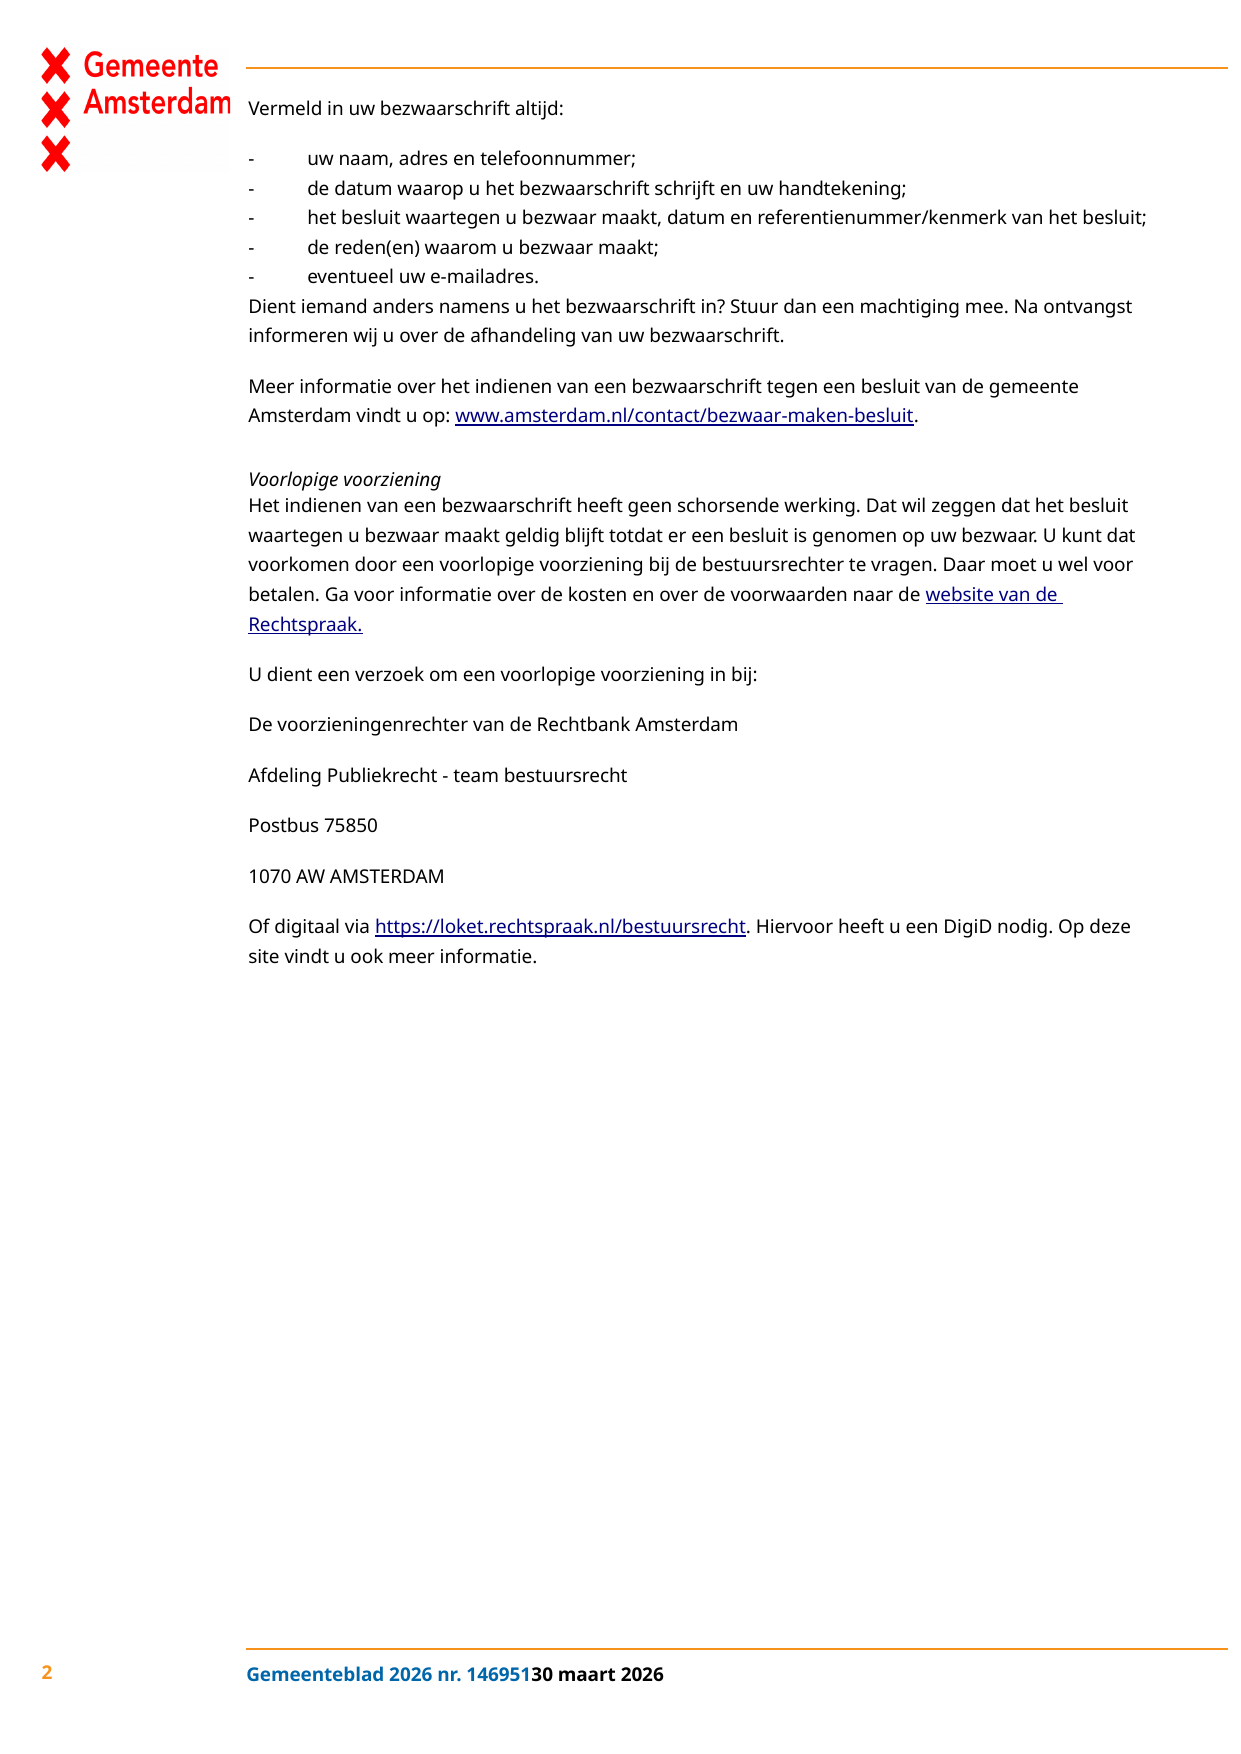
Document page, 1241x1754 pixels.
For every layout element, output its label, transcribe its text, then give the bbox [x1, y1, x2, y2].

text Postbus 75850 [248, 812, 1152, 838]
list de reden(en) waarom u bezwaar maakt; [248, 234, 1152, 260]
text Voorlopige voorziening [248, 467, 1152, 492]
list eventueel uw e-mailadres. [248, 263, 1152, 289]
text Of digitaal via https://loket.rechtspraak.nl/bestuursrecht. Hiervoor heeft u een DigiD nodig. Op deze site vindt u ook meer informatie. [248, 913, 1152, 968]
text Meer informatie over het indienen van een bezwaarschrift tegen een besluit van de gemeente Amsterdam vindt u op: www.amsterdam.nl/contact/bezwaar-maken-besluit. [248, 373, 1152, 428]
text U dient een verzoek om een voorlopige voorziening in bij: [248, 661, 1152, 687]
text Dient iemand anders namens u het bezwaarschrift in? Stuur dan een machtiging mee. Na ontvangst informeren wij u over de afhandeling van uw bezwaarschrift. [248, 293, 1152, 348]
list het besluit waartegen u bezwaar maakt, datum en referentienummer/kenmerk van het besluit; [248, 204, 1152, 230]
text 1070 AW AMSTERDAM [248, 863, 1152, 888]
picture [41, 47, 231, 172]
text Vermeld in uw bezwaarschrift altijd: [248, 95, 1152, 121]
text Het indienen van een bezwaarschrift heeft geen schorsende werking. Dat wil zeggen dat het besluit waartegen u bezwaar maakt geldig blijft totdat er een besluit is genomen op uw bezwaar. U kunt dat voorkomen door een voorlopige voorziening bij de bestuursrechter te vragen. Daar moet u wel voor betalen. Ga voor informatie over de kosten en over de voorwaarden naar de website van de Rechtspraak. [248, 492, 1152, 636]
list uw naam, adres en telefoonnummer; [248, 145, 1152, 171]
text Afdeling Publiekrecht - team bestuursrecht [248, 762, 1152, 788]
text De voorzieningenrechter van de Rechtbank Amsterdam [248, 712, 1152, 737]
list de datum waarop u het bezwaarschrift schrijft en uw handtekening; [248, 175, 1152, 201]
